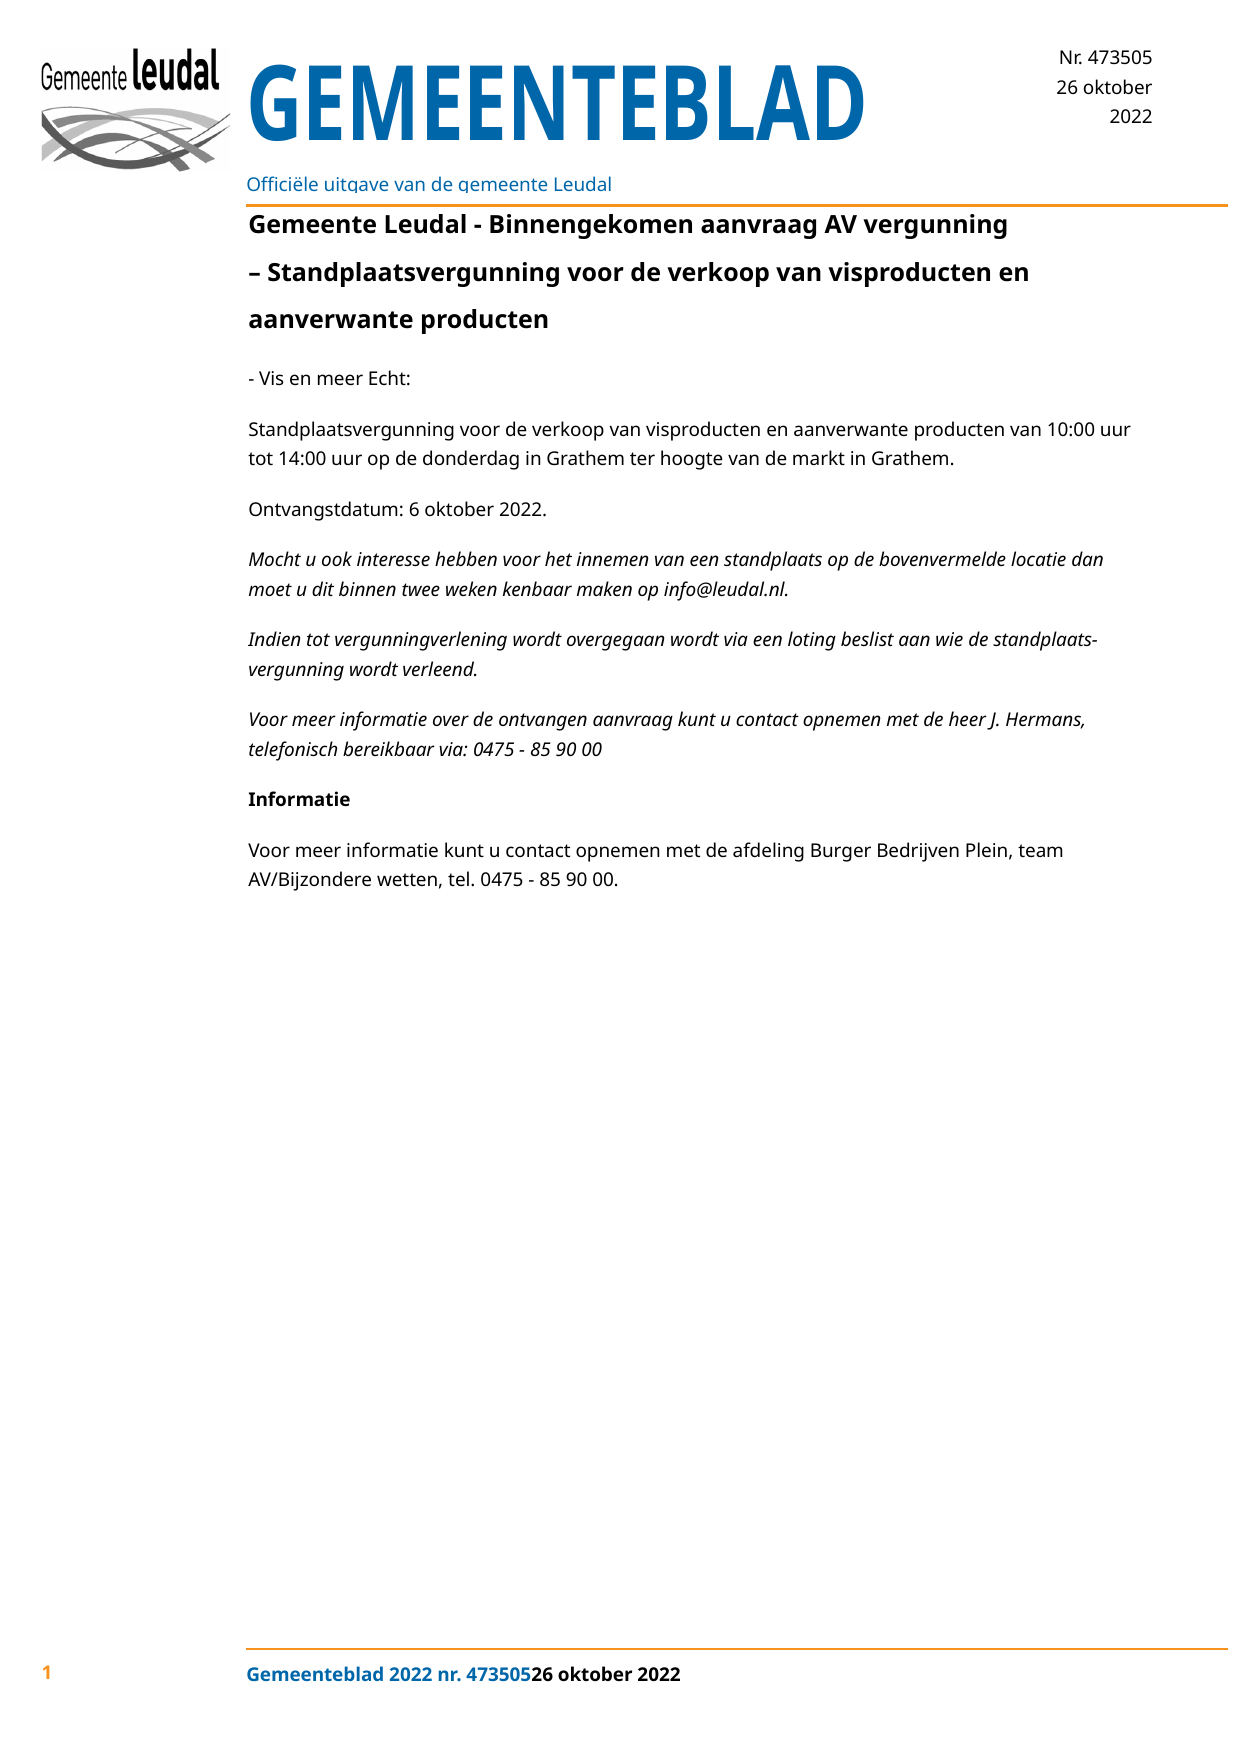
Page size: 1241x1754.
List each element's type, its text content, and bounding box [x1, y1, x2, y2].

text Voor meer informatie over de ontvangen aanvraag kunt u contact opnemen met de heer J. Hermans, telefonisch bereikbaar via: 0475 - 85 90 00 [248, 706, 1152, 762]
text Mocht u ook interesse hebben voor het innemen van een standplaats op de bovenvermelde locatie dan moet u dit binnen twee weken kenbaar maken op info@leudal.nl. [248, 546, 1152, 602]
text Indien tot vergunningverlening wordt overgegaan wordt via een loting beslist aan wie de standplaats- vergunning wordt verleend. [248, 626, 1152, 682]
picture [41, 47, 231, 172]
text Standplaatsvergunning voor de verkoop van visproducten en aanverwante producten van 10:00 uur tot 14:00 uur op de donderdag in Grathem ter hoogte van de markt in Grathem. [248, 416, 1152, 471]
text - Vis en meer Echt: [248, 366, 1152, 391]
text Ontvangstdatum: 6 oktober 2022. [248, 496, 1152, 522]
text Gemeente Leudal - Binnengekomen aanvraag AV vergunning – Standplaatsvergunning voor de verkoop van visproducten en aanverwante producten [248, 207, 1152, 336]
text Voor meer informatie kunt u contact opnemen met de afdeling Burger Bedrijven Plein, team AV/Bijzondere wetten, tel. 0475 - 85 90 00. [248, 837, 1152, 892]
text Informatie [248, 786, 1152, 812]
